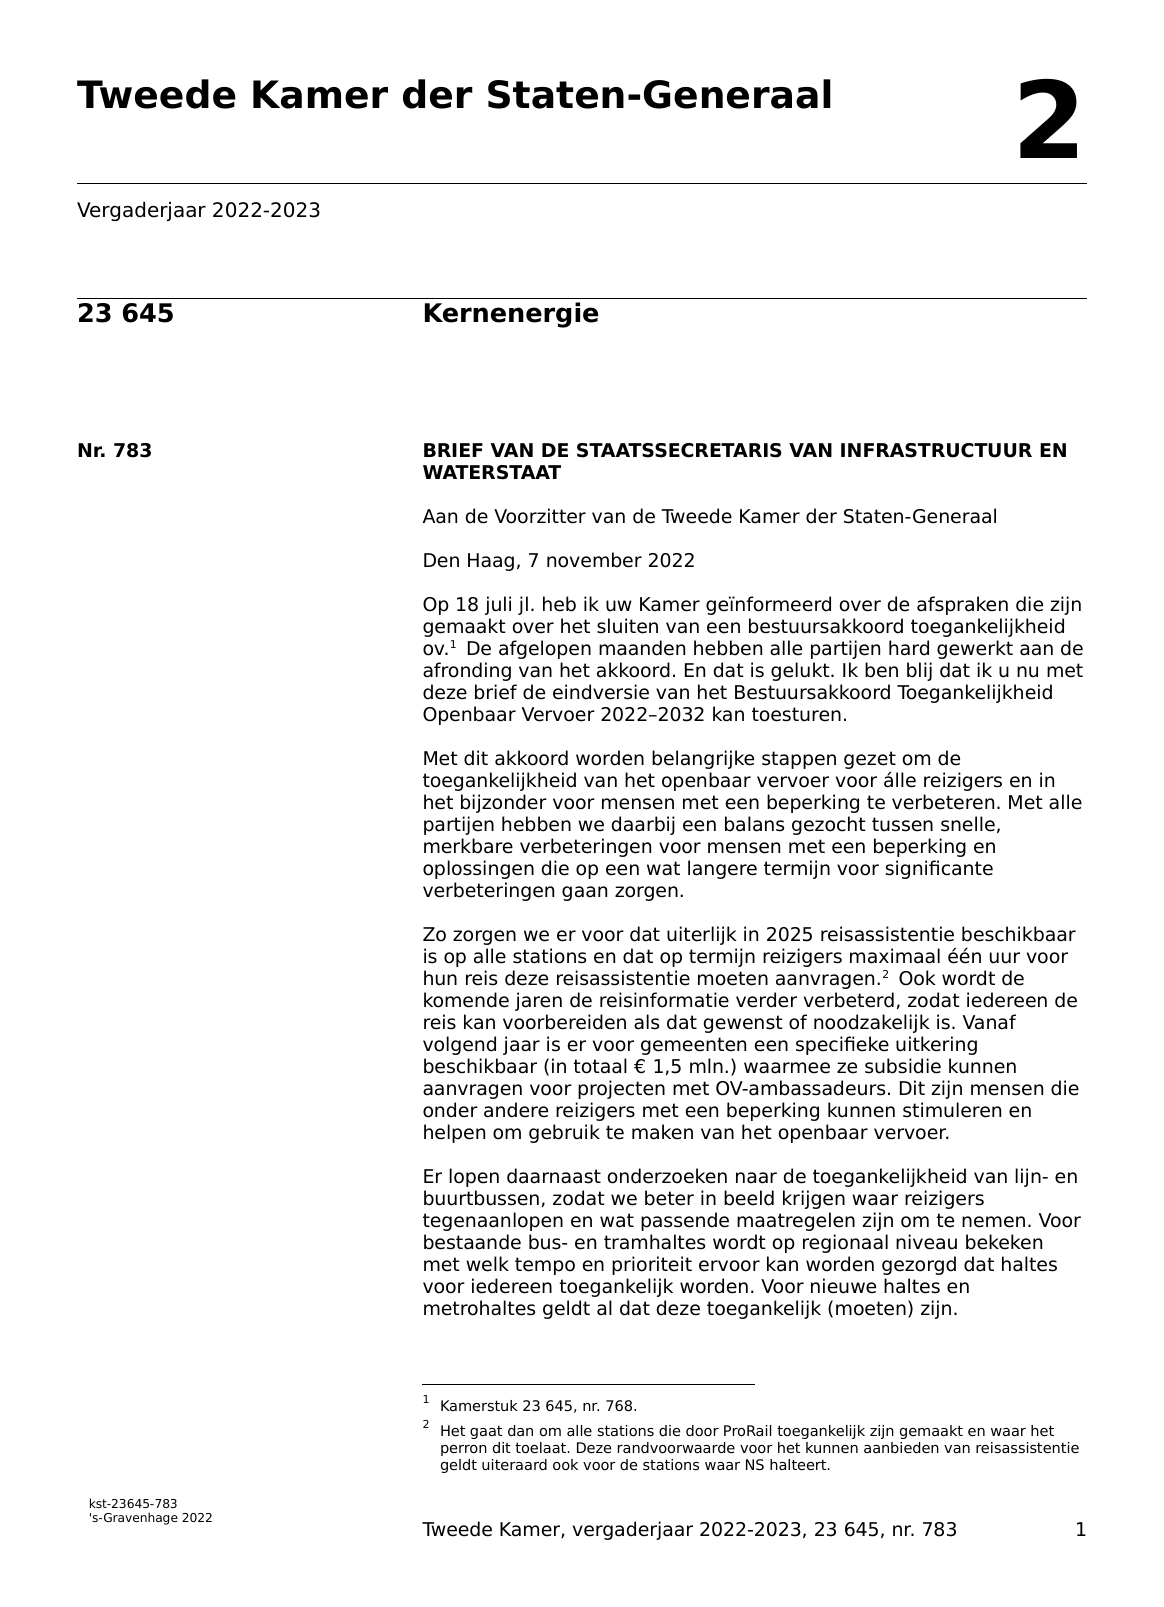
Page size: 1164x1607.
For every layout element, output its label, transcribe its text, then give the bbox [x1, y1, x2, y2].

table_header 2 [886, 59, 1087, 183]
text kst-23645-783 [88, 1497, 323, 1511]
text Den Haag, 7 november 2022 [422, 550, 1087, 572]
text Het gaat dan om alle stations die door ProRail toegankelijk zijn gemaakt en waar het perron dit toelaat. Deze randvoorwaarde voor het kunnen aanbieden van reisassistentie geldt uiteraard ook voor de stations waar NS halteert. [422, 1418, 1087, 1474]
text Kamerstuk 23 645, nr. 768. [422, 1393, 1087, 1416]
text Er lopen daarnaast onderzoeken naar de toegankelijkheid van lijn- en buurtbussen, zodat we beter in beeld krijgen waar reizigers tegenaanlopen en wat passende maatregelen zijn om te nemen. Voor bestaande bus- en tramhaltes wordt op regionaal niveau bekeken met welk tempo en prioriteit ervoor kan worden gezorgd dat haltes voor iedereen toegankelijk worden. Voor nieuwe haltes en metrohaltes geldt al dat deze toegankelijk (moeten) zijn. [422, 1166, 1087, 1320]
table_cell Vergaderjaar 2022-2023 [77, 184, 1087, 298]
text 's-Gravenhage 2022 [88, 1511, 323, 1525]
subtitle 23 645 Kernenergie [77, 299, 1087, 329]
text Op 18 juli jl. heb ik uw Kamer geïnformeerd over de afspraken die zijn gemaakt over het sluiten van een bestuursakkoord toegankelijkheid ov. De afgelopen maanden hebben alle partijen hard gewerkt aan de afronding van het akkoord. En dat is gelukt. Ik ben blij dat ik u nu met deze brief de eindversie van het Bestuursakkoord Toegankelijkheid Openbaar Vervoer 2022–2032 kan toesturen. [422, 594, 1087, 726]
text Zo zorgen we er voor dat uiterlijk in 2025 reisassistentie beschikbaar is op alle stations en dat op termijn reizigers maximaal één uur voor hun reis deze reisassistentie moeten aanvragen. Ook wordt de komende jaren de reisinformatie verder verbeterd, zodat iedereen de reis kan voorbereiden als dat gewenst of noodzakelijk is. Vanaf volgend jaar is er voor gemeenten een specifieke uitkering beschikbaar (in totaal € 1,5 mln.) waarmee ze subsidie kunnen aanvragen voor projecten met OV-ambassadeurs. Dit zijn mensen die onder andere reizigers met een beperking kunnen stimuleren en helpen om gebruik te maken van het openbaar vervoer. [422, 924, 1087, 1144]
table_header Tweede Kamer der Staten-Generaal [77, 59, 886, 183]
text Aan de Voorzitter van de Tweede Kamer der Staten-Generaal [422, 506, 1087, 528]
subtitle Nr. 783 BRIEF VAN DE STAATSSECRETARIS VAN INFRASTRUCTUUR EN WATERSTAAT [77, 440, 1087, 484]
text Met dit akkoord worden belangrijke stappen gezet om de toegankelijkheid van het openbaar vervoer voor álle reizigers en in het bijzonder voor mensen met een beperking te verbeteren. Met alle partijen hebben we daarbij een balans gezocht tussen snelle, merkbare verbeteringen voor mensen met een beperking en oplossingen die op een wat langere termijn voor significante verbeteringen gaan zorgen. [422, 748, 1087, 902]
